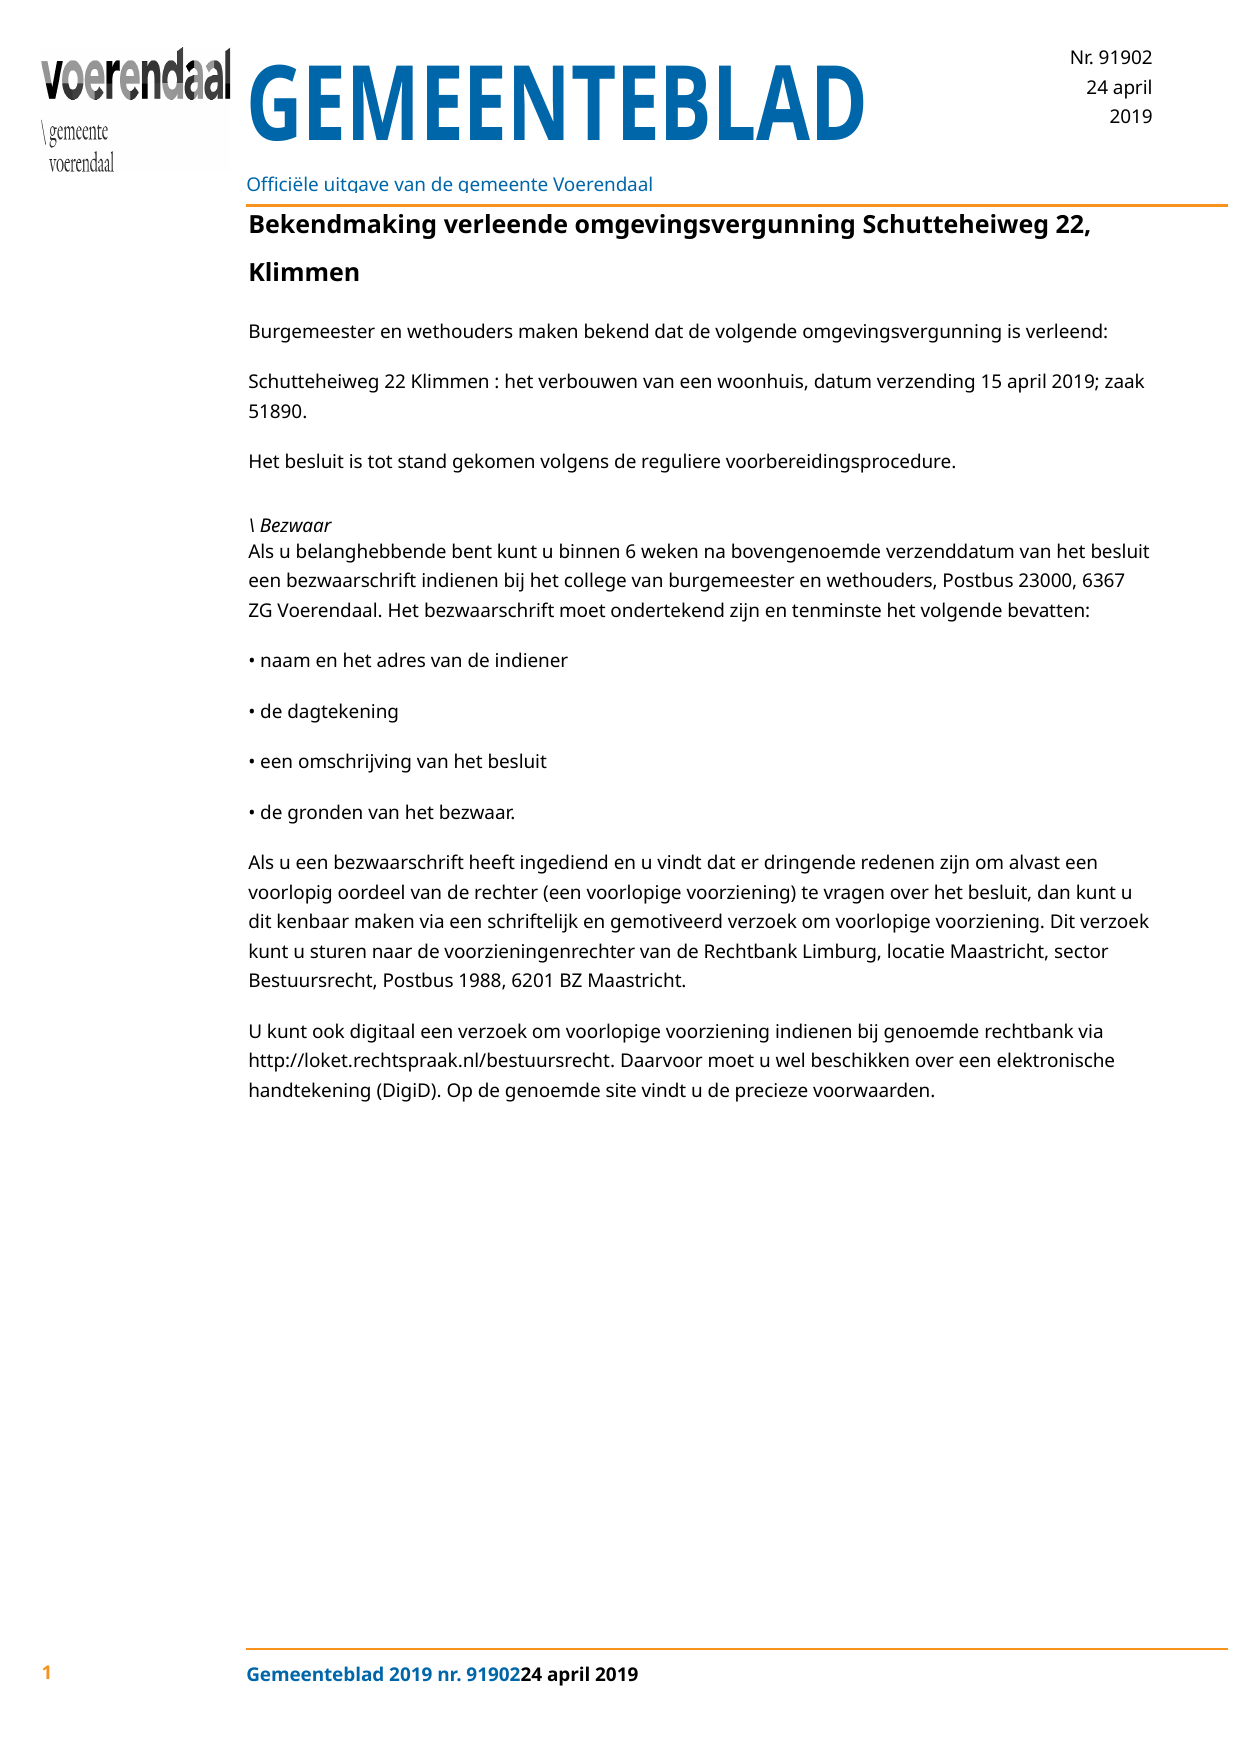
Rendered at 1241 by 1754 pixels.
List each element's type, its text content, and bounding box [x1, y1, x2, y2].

text Als u belanghebbende bent kunt u binnen 6 weken na bovengenoemde verzenddatum van het besluit een bezwaarschrift indienen bij het college van burgemeester en wethouders, Postbus 23000, 6367 ZG Voerendaal. Het bezwaarschrift moet ondertekend zijn en tenminste het volgende bevatten: [248, 538, 1152, 623]
text \ Bezwaar [248, 512, 1152, 538]
text Bekendmaking verleende omgevingsvergunning Schutteheiweg 22, Klimmen [248, 207, 1152, 288]
text • de dagtekening [248, 698, 1152, 724]
text U kunt ook digitaal een verzoek om voorlopige voorziening indienen bij genoemde rechtbank via http://loket.rechtspraak.nl/bestuursrecht. Daarvoor moet u wel beschikken over een elektronische handtekening (DigiD). Op de genoemde site vindt u de precieze voorwaarden. [248, 1018, 1152, 1103]
text Het besluit is tot stand gekomen volgens de reguliere voorbereidingsprocedure. [248, 448, 1152, 474]
text • een omschrijving van het besluit [248, 748, 1152, 774]
text Als u een bezwaarschrift heeft ingediend en u vindt dat er dringende redenen zijn om alvast een voorlopig oordeel van de rechter (een voorlopige voorziening) te vragen over het besluit, dan kunt u dit kenbaar maken via een schriftelijk en gemotiveerd verzoek om voorlopige voorziening. Dit verzoek kunt u sturen naar de voorzieningenrechter van de Rechtbank Limburg, locatie Maastricht, sector Bestuursrecht, Postbus 1988, 6201 BZ Maastricht. [248, 849, 1152, 993]
text • de gronden van het bezwaar. [248, 799, 1152, 824]
text Burgemeester en wethouders maken bekend dat de volgende omgevingsvergunning is verleend: [248, 318, 1152, 344]
text • naam en het adres van de indiener [248, 648, 1152, 673]
text Schutteheiweg 22 Klimmen : het verbouwen van een woonhuis, datum verzending 15 april 2019; zaak 51890. [248, 368, 1152, 424]
picture [41, 47, 231, 172]
